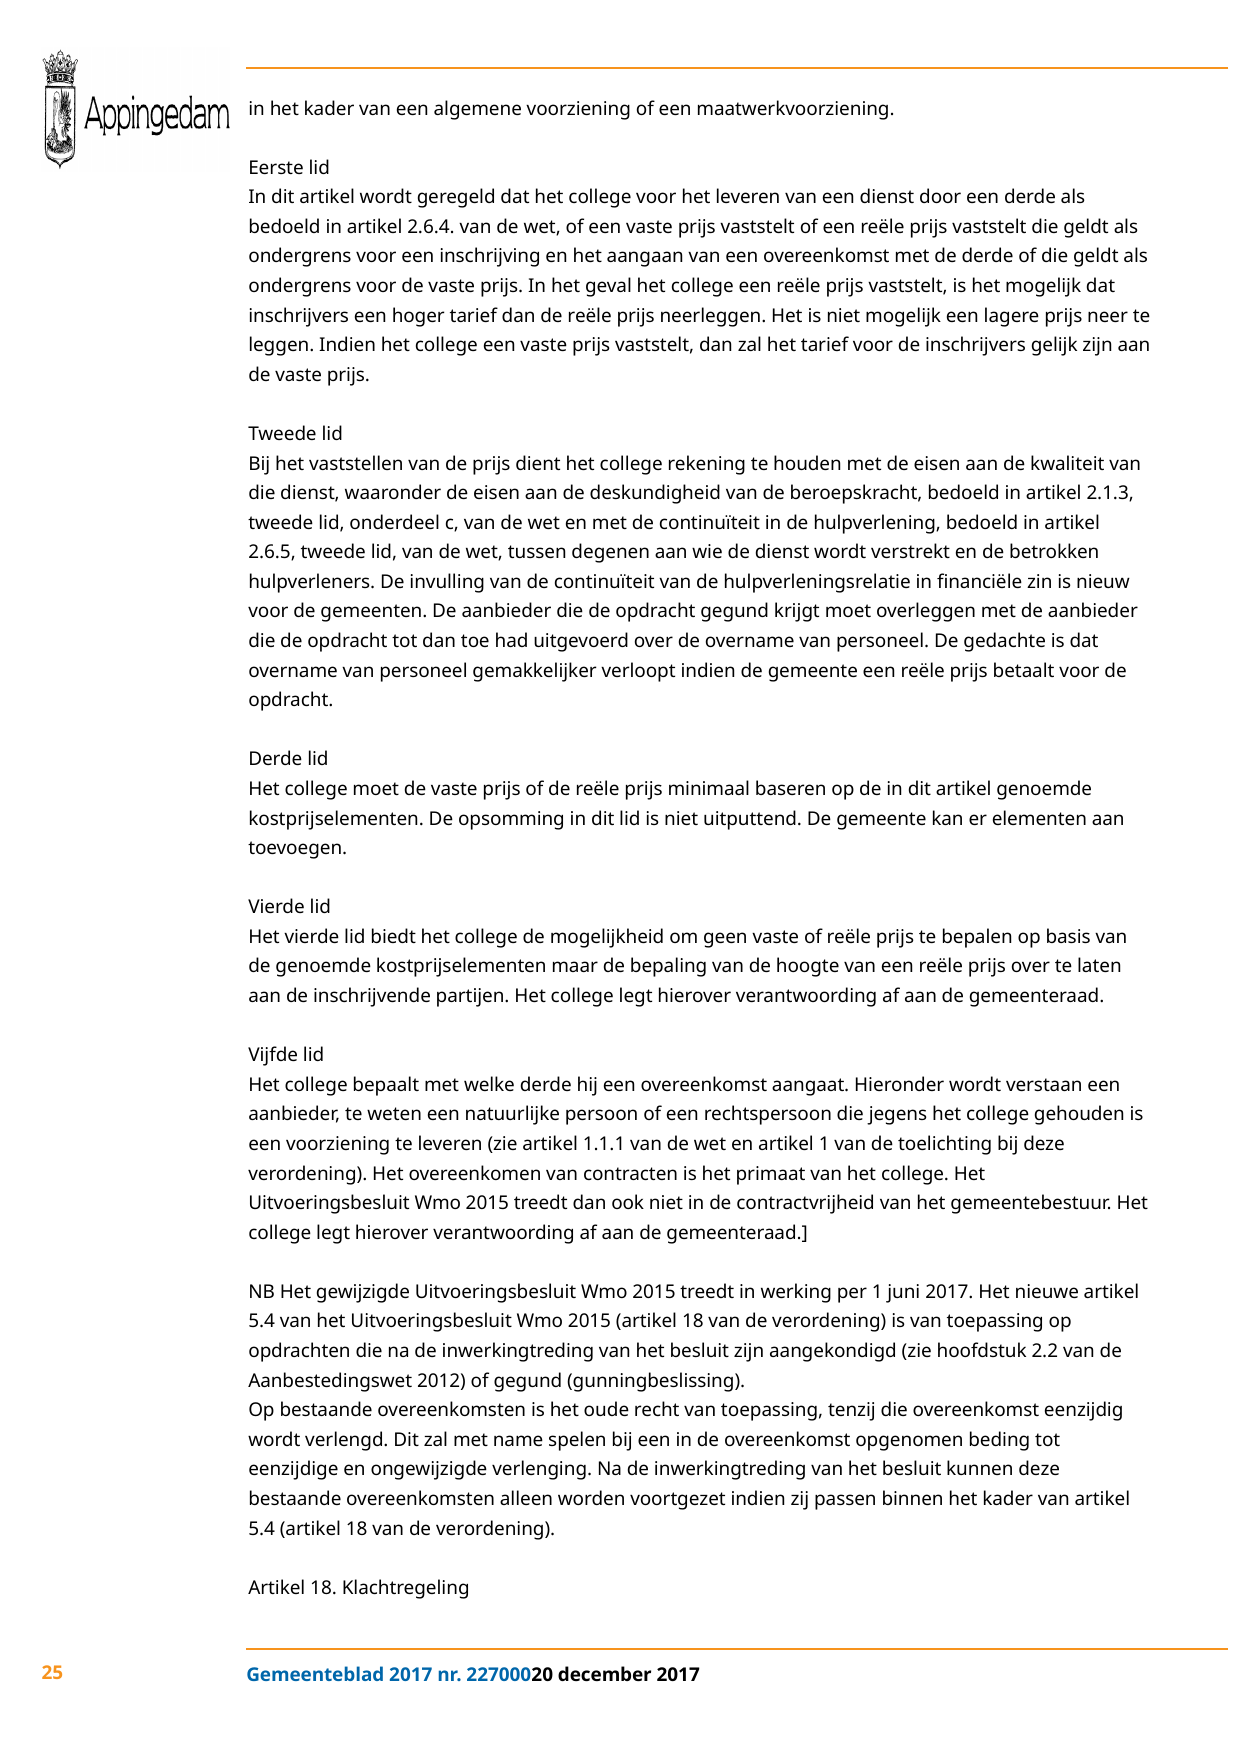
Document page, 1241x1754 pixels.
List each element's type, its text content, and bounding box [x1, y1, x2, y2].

picture [41, 47, 231, 172]
text In dit artikel wordt geregeld dat het college voor het leveren van een dienst door een derde als bedoeld in artikel 2.6.4. van de wet, of een vaste prijs vaststelt of een reële prijs vaststelt die geldt als ondergrens voor een inschrijving en het aangaan van een overeenkomst met de derde of die geldt als ondergrens voor de vaste prijs. In het geval het college een reële prijs vaststelt, is het mogelijk dat inschrijvers een hoger tarief dan de reële prijs neerleggen. Het is niet mogelijk een lagere prijs neer te leggen. Indien het college een vaste prijs vaststelt, dan zal het tarief voor de inschrijvers gelijk zijn aan de vaste prijs. [248, 183, 1152, 387]
text Het college bepaalt met welke derde hij een overeenkomst aangaat. Hieronder wordt verstaan een aanbieder, te weten een natuurlijke persoon of een rechtspersoon die jegens het college gehouden is een voorziening te leveren (zie artikel 1.1.1 van de wet en artikel 1 van de toelichting bij deze verordening). Het overeenkomen van contracten is het primaat van het college. Het Uitvoeringsbesluit Wmo 2015 treedt dan ook niet in de contractvrijheid van het gemeentebestuur. Het college legt hierover verantwoording af aan de gemeenteraad.] [248, 1071, 1152, 1245]
text NB Het gewijzigde Uitvoeringsbesluit Wmo 2015 treedt in werking per 1 juni 2017. Het nieuwe artikel 5.4 van het Uitvoeringsbesluit Wmo 2015 (artikel 18 van de verordening) is van toepassing op opdrachten die na de inwerkingtreding van het besluit zijn aangekondigd (zie hoofdstuk 2.2 van de Aanbestedingswet 2012) of gegund (gunningbeslissing). [248, 1278, 1152, 1393]
text Bij het vaststellen van de prijs dient het college rekening te houden met de eisen aan de kwaliteit van die dienst, waaronder de eisen aan de deskundigheid van de beroepskracht, bedoeld in artikel 2.1.3, tweede lid, onderdeel c, van de wet en met de continuïteit in de hulpverlening, bedoeld in artikel 2.6.5, tweede lid, van de wet, tussen degenen aan wie de dienst wordt verstrekt en de betrokken hulpverleners. De invulling van de continuïteit van de hulpverleningsrelatie in financiële zin is nieuw voor de gemeenten. De aanbieder die de opdracht gegund krijgt moet overleggen met de aanbieder die de opdracht tot dan toe had uitgevoerd over de overname van personeel. De gedachte is dat overname van personeel gemakkelijker verloopt indien de gemeente een reële prijs betaalt voor de opdracht. [248, 450, 1152, 712]
text Derde lid [248, 746, 1152, 771]
text Vierde lid [248, 893, 1152, 919]
text Vijfde lid [248, 1041, 1152, 1067]
text Het college moet de vaste prijs of de reële prijs minimaal baseren op de in dit artikel genoemde kostprijselementen. De opsomming in dit lid is niet uitputtend. De gemeente kan er elementen aan toevoegen. [248, 775, 1152, 860]
text Het vierde lid biedt het college de mogelijkheid om geen vaste of reële prijs te bepalen op basis van de genoemde kostprijselementen maar de bepaling van de hoogte van een reële prijs over te laten aan de inschrijvende partijen. Het college legt hierover verantwoording af aan de gemeenteraad. [248, 923, 1152, 1008]
text Op bestaande overeenkomsten is het oude recht van toepassing, tenzij die overeenkomst eenzijdig wordt verlengd. Dit zal met name spelen bij een in de overeenkomst opgenomen beding tot eenzijdige en ongewijzigde verlenging. Na de inwerkingtreding van het besluit kunnen deze bestaande overeenkomsten alleen worden voortgezet indien zij passen binnen het kader van artikel 5.4 (artikel 18 van de verordening). [248, 1396, 1152, 1541]
text Artikel 18. Klachtregeling [248, 1574, 1152, 1600]
text Eerste lid [248, 154, 1152, 180]
text Tweede lid [248, 420, 1152, 446]
text in het kader van een algemene voorziening of een maatwerkvoorziening. [248, 95, 1152, 121]
